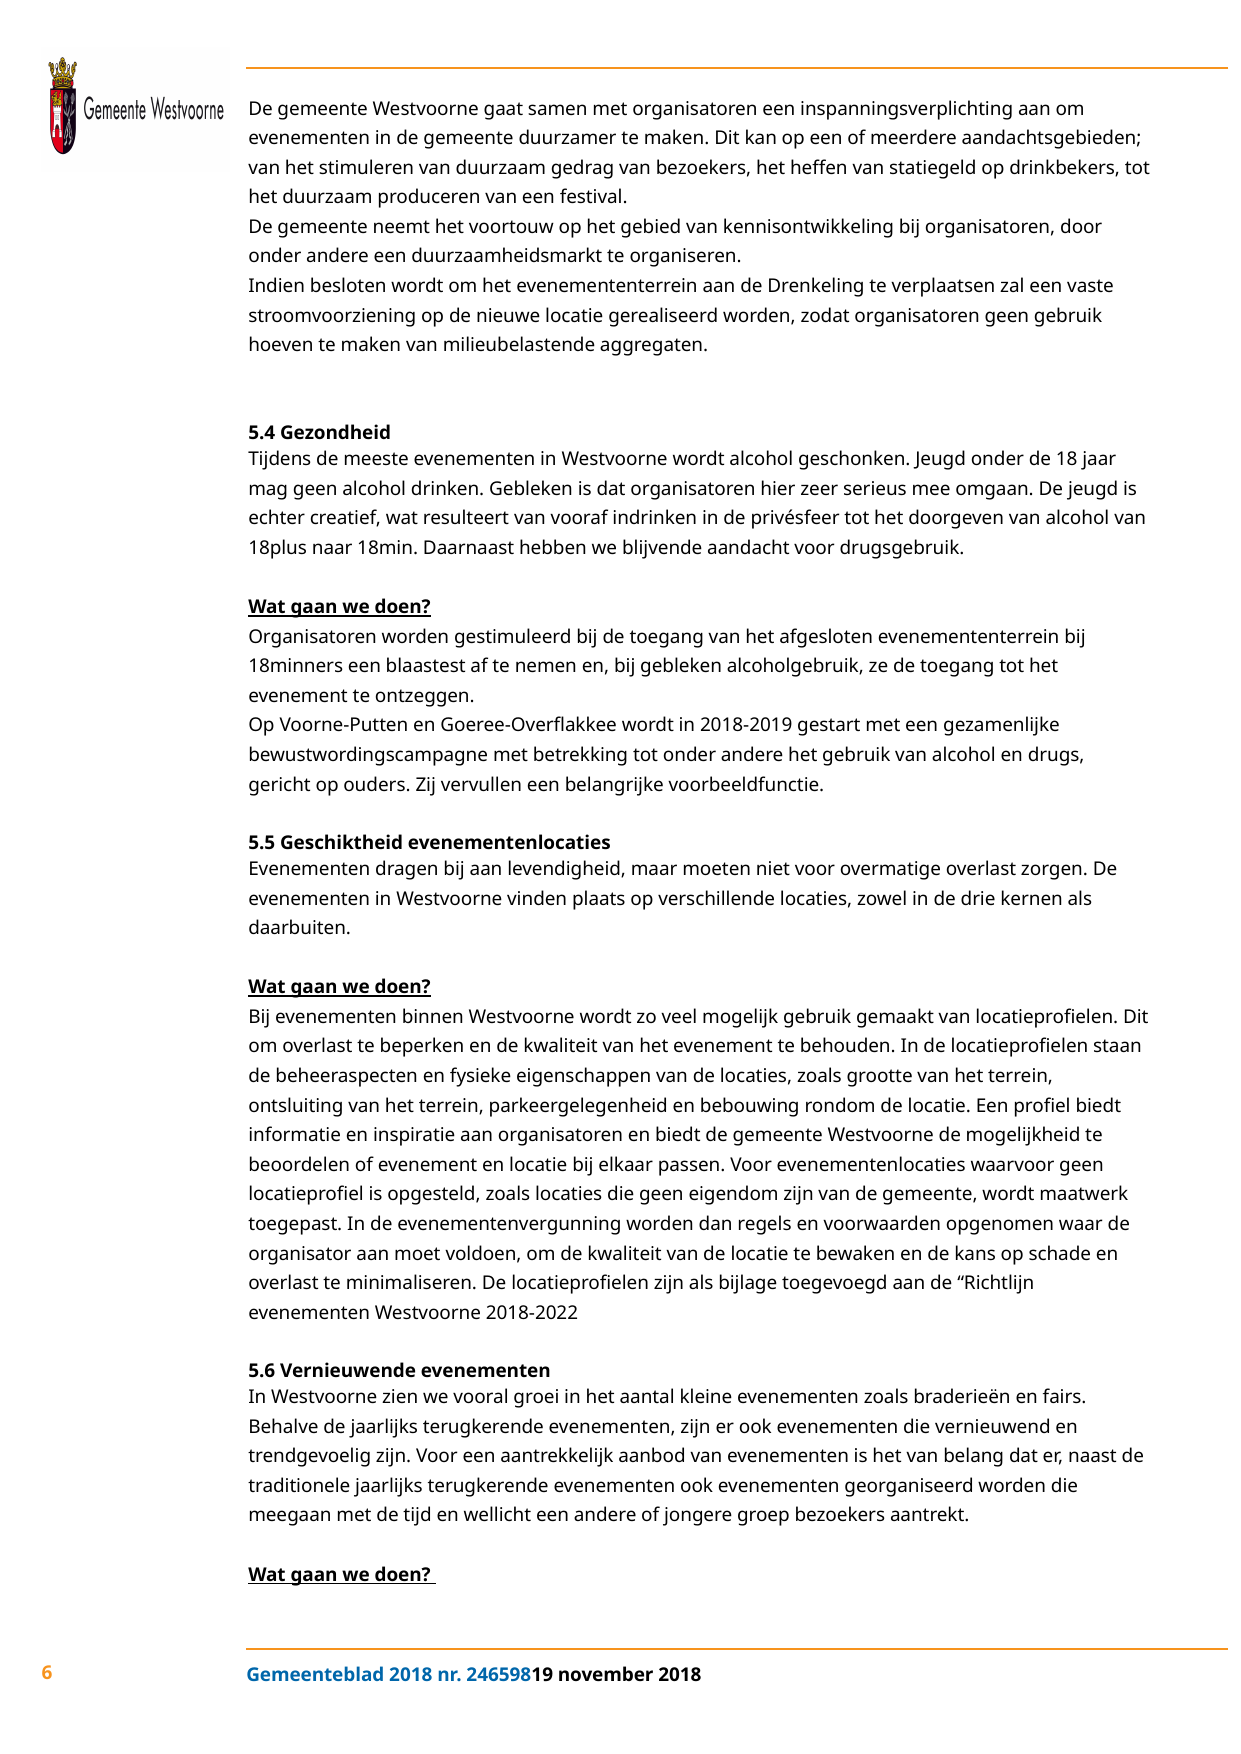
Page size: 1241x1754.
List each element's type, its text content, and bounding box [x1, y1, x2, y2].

text 5.4 Gezondheid [248, 419, 1152, 445]
table_header Wat gaan we doen? Bij evenementen binnen Westvoorne wordt zo veel mogelijk gebruik gemaakt van locatieprofielen. Dit om overlast te beperken en de kwaliteit van het evenement te behouden. In de locatieprofielen staan de beheeraspecten en fysieke eigenschappen van de locaties, zoals grootte van het terrein, ontsluiting van het terrein, parkeergelegenheid en bebouwing rondom de locatie. Een profiel biedt informatie en inspiratie aan organisatoren en biedt de gemeente Westvoorne de mogelijkheid te beoordelen of evenement en locatie bij elkaar passen. Voor evenementenlocaties waarvoor geen locatieprofiel is opgesteld, zoals locaties die geen eigendom zijn van de gemeente, wordt maatwerk toegepast. In de evenementenvergunning worden dan regels en voorwaarden opgenomen waar de organisator aan moet voldoen, om de kwaliteit van de locatie te bewaken en de kans op schade en overlast te minimaliseren. De locatieprofielen zijn als bijlage toegevoegd aan de “Richtlijn evenementen Westvoorne 2018-2022 [248, 974, 1152, 1325]
text In Westvoorne zien we vooral groei in het aantal kleine evenementen zoals braderieën en fairs. Behalve de jaarlijks terugkerende evenementen, zijn er ook evenementen die vernieuwend en trendgevoelig zijn. Voor een aantrekkelijk aanbod van evenementen is het van belang dat er, naast de traditionele jaarlijks terugkerende evenementen ook evenementen georganiseerd worden die meegaan met de tijd en wellicht een andere of jongere groep bezoekers aantrekt. [248, 1383, 1152, 1527]
picture [41, 47, 231, 172]
text 5.6 Vernieuwende evenementen [248, 1357, 1152, 1383]
text Tijdens de meeste evenementen in Westvoorne wordt alcohol geschonken. Jeugd onder de 18 jaar mag geen alcohol drinken. Gebleken is dat organisatoren hier zeer serieus mee omgaan. De jeugd is echter creatief, wat resulteert van vooraf indrinken in de privésfeer tot het doorgeven van alcohol van 18plus naar 18min. Daarnaast hebben we blijvende aandacht voor drugsgebruik. [248, 445, 1152, 560]
table_header De gemeente Westvoorne gaat samen met organisatoren een inspanningsverplichting aan om evenementen in de gemeente duurzamer te maken. Dit kan op een of meerdere aandachtsgebieden; van het stimuleren van duurzaam gedrag van bezoekers, het heffen van statiegeld op drinkbekers, tot het duurzaam produceren van een festival. De gemeente neemt het voortouw op het gebied van kennisontwikkeling bij organisatoren, door onder andere een duurzaamheidsmarkt te organiseren. Indien besloten wordt om het evenemententerrein aan de Drenkeling te verplaatsen zal een vaste stroomvoorziening op de nieuwe locatie gerealiseerd worden, zodat organisatoren geen gebruik hoeven te maken van milieubelastende aggregaten. [248, 95, 1152, 387]
table_header Wat gaan we doen? Organisatoren worden gestimuleerd bij de toegang van het afgesloten evenemententerrein bij 18minners een blaastest af te nemen en, bij gebleken alcoholgebruik, ze de toegang tot het evenement te ontzeggen. Op Voorne-Putten en Goeree-Overflakkee wordt in 2018-2019 gestart met een gezamenlijke bewustwordingscampagne met betrekking tot onder andere het gebruik van alcohol en drugs, gericht op ouders. Zij vervullen een belangrijke voorbeeldfunctie. [248, 593, 1152, 797]
text 5.5 Geschiktheid evenementenlocaties [248, 829, 1152, 855]
text Evenementen dragen bij aan levendigheid, maar moeten niet voor overmatige overlast zorgen. De evenementen in Westvoorne vinden plaats op verschillende locaties, zowel in de drie kernen als daarbuiten. [248, 855, 1152, 940]
table_header Wat gaan we doen? [248, 1561, 1152, 1587]
